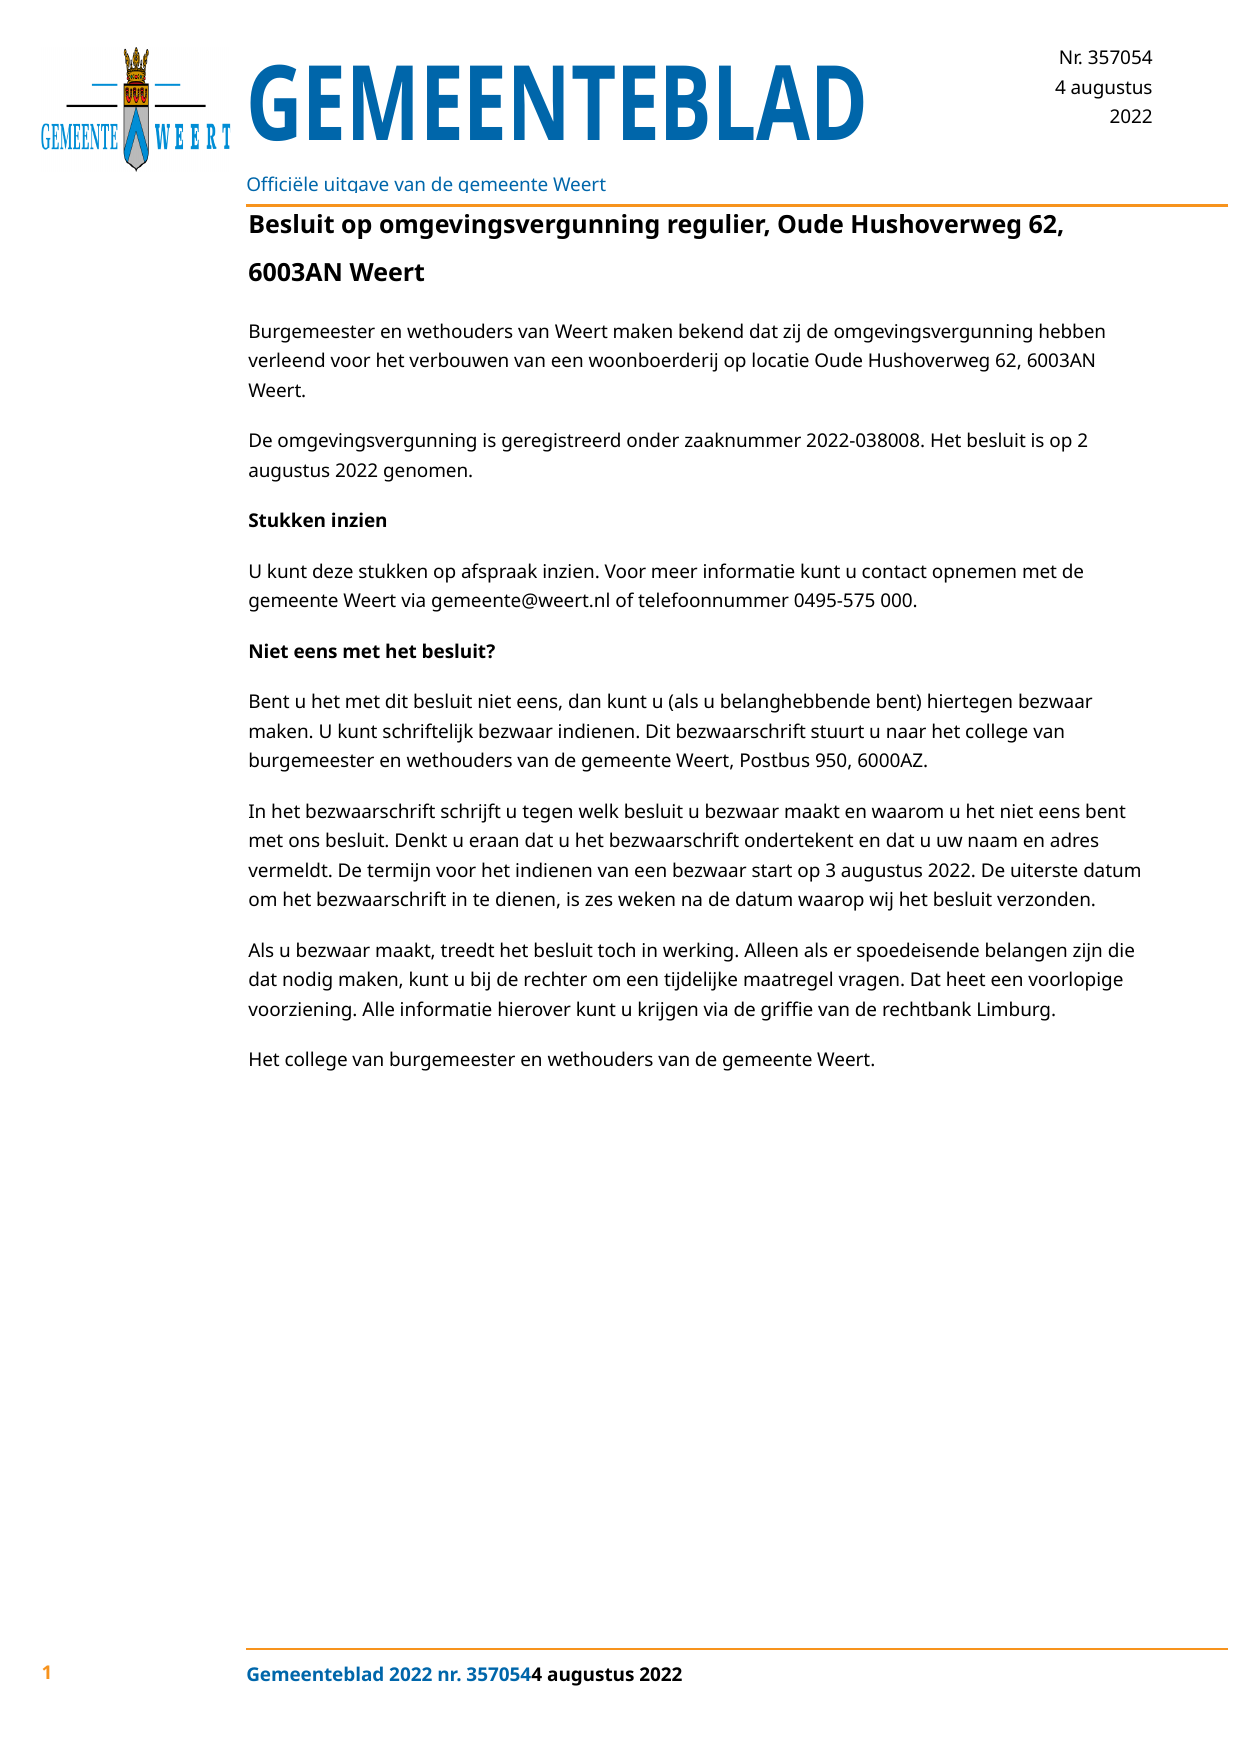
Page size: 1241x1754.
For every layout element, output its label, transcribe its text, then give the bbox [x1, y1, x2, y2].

text Niet eens met het besluit? [248, 638, 1152, 664]
picture [41, 47, 231, 172]
text Stukken inzien [248, 507, 1152, 533]
text In het bezwaarschrift schrijft u tegen welk besluit u bezwaar maakt en waarom u het niet eens bent met ons besluit. Denkt u eraan dat u het bezwaarschrift ondertekent en dat u uw naam en adres vermeldt. De termijn voor het indienen van een bezwaar start op 3 augustus 2022. De uiterste datum om het bezwaarschrift in te dienen, is zes weken na de datum waarop wij het besluit verzonden. [248, 798, 1152, 912]
text U kunt deze stukken op afspraak inzien. Voor meer informatie kunt u contact opnemen met de gemeente Weert via gemeente@weert.nl of telefoonnummer 0495-575 000. [248, 558, 1152, 613]
text Bent u het met dit besluit niet eens, dan kunt u (als u belanghebbende bent) hiertegen bezwaar maken. U kunt schriftelijk bezwaar indienen. Dit bezwaarschrift stuurt u naar het college van burgemeester en wethouders van de gemeente Weert, Postbus 950, 6000AZ. [248, 688, 1152, 773]
text Burgemeester en wethouders van Weert maken bekend dat zij de omgevingsvergunning hebben verleend voor het verbouwen van een woonboerderij op locatie Oude Hushoverweg 62, 6003AN Weert. [248, 318, 1152, 403]
text Het college van burgemeester en wethouders van de gemeente Weert. [248, 1047, 1152, 1072]
text Besluit op omgevingsvergunning regulier, Oude Hushoverweg 62, 6003AN Weert [248, 207, 1152, 288]
text De omgevingsvergunning is geregistreerd onder zaaknummer 2022-038008. Het besluit is op 2 augustus 2022 genomen. [248, 427, 1152, 483]
text Als u bezwaar maakt, treedt het besluit toch in werking. Alleen als er spoedeisende belangen zijn die dat nodig maken, kunt u bij de rechter om een tijdelijke maatregel vragen. Dat heet een voorlopige voorziening. Alle informatie hierover kunt u krijgen via de griffie van de rechtbank Limburg. [248, 937, 1152, 1022]
